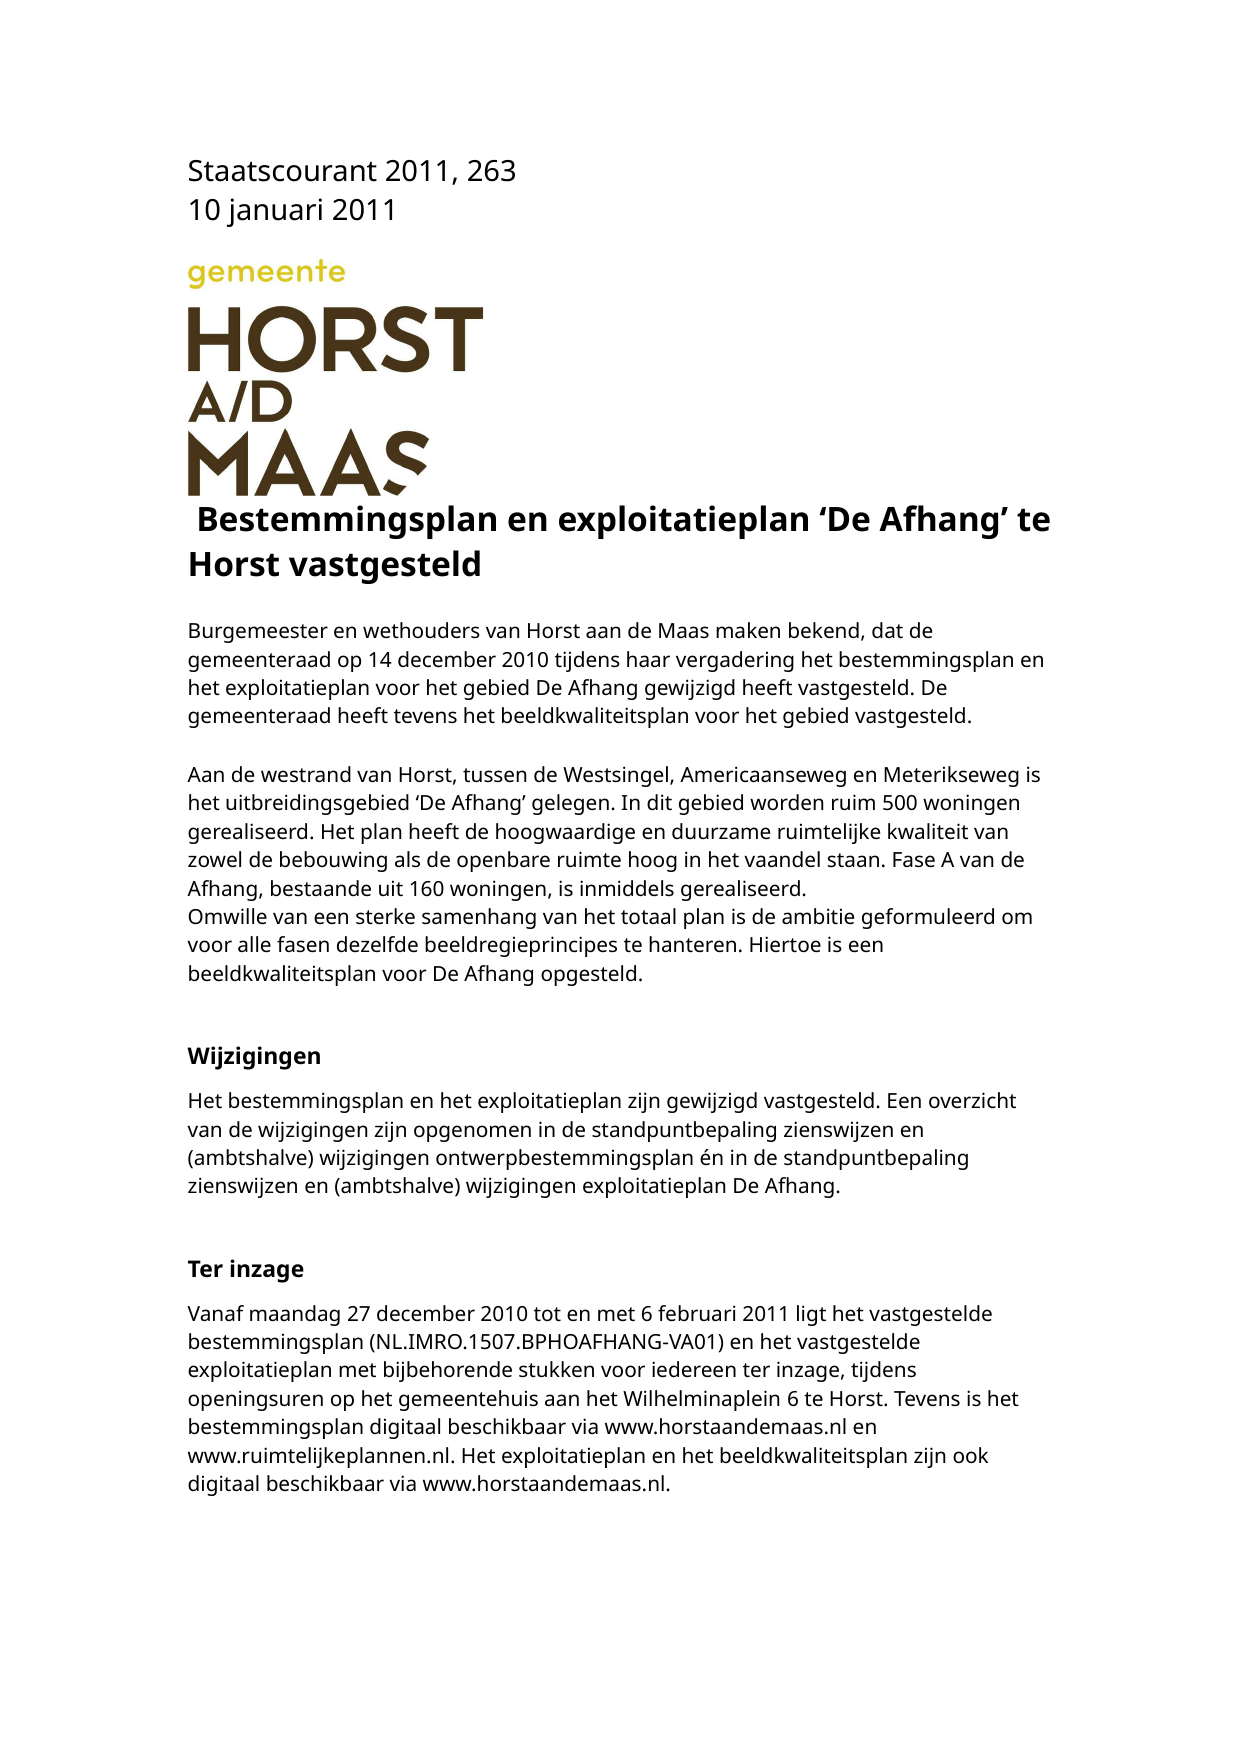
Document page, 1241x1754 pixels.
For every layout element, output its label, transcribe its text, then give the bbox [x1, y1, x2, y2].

text Staatscourant 2011, 263 [187, 150, 1053, 190]
text Omwille van een sterke samenhang van het totaal plan is de ambitie geformuleerd om voor alle fasen dezelfde beeldregieprincipes te hanteren. Hiertoe is een beeldkwaliteitsplan voor De Afhang opgesteld. [187, 902, 1053, 987]
subtitle Ter inzage [187, 1252, 1053, 1284]
text Aan de westrand van Horst, tussen de Westsingel, Americaanseweg en Meterikseweg is het uitbreidingsgebied ‘De Afhang’ gelegen. In dit gebied worden ruim 500 woningen gerealiseerd. Het plan heeft de hoogwaardige en duurzame ruimtelijke kwaliteit van zowel de bebouwing als de openbare ruimte hoog in het vaandel staan. Fase A van de Afhang, bestaande uit 160 woningen, is inmiddels gerealiseerd. [187, 760, 1053, 902]
picture [187, 258, 484, 496]
text Het bestemmingsplan en het exploitatieplan zijn gewijzigd vastgesteld. Een overzicht van de wijzigingen zijn opgenomen in de standpuntbepaling zienswijzen en (ambtshalve) wijzigingen ontwerpbestemmingsplan én in de standpuntbepaling zienswijzen en (ambtshalve) wijzigingen exploitatieplan De Afhang. [187, 1086, 1053, 1200]
text 10 januari 2011 [187, 190, 1053, 229]
text Burgemeester en wethouders van Horst aan de Maas maken bekend, dat de gemeenteraad op 14 december 2010 tijdens haar vergadering het bestemmingsplan en het exploitatieplan voor het gebied De Afhang gewijzigd heeft vastgesteld. De gemeenteraad heeft tevens het beeldkwaliteitsplan voor het gebied vastgesteld. [187, 616, 1053, 730]
text Vanaf maandag 27 december 2010 tot en met 6 februari 2011 ligt het vastgestelde bestemmingsplan (NL.IMRO.1507.BPHOAFHANG-VA01) en het vastgestelde exploitatieplan met bijbehorende stukken voor iedereen ter inzage, tijdens openingsuren op het gemeentehuis aan het Wilhelminaplein 6 te Horst. Tevens is het bestemmingsplan digitaal beschikbaar via www.horstaandemaas.nl en www.ruimtelijkeplannen.nl. Het exploitatieplan en het beeldkwaliteitsplan zijn ook digitaal beschikbaar via www.horstaandemaas.nl. [187, 1299, 1053, 1498]
subtitle Bestemmingsplan en exploitatieplan ‘De Afhang’ te Horst vastgesteld [187, 271, 1053, 586]
subtitle Wijzigingen [187, 1040, 1053, 1071]
